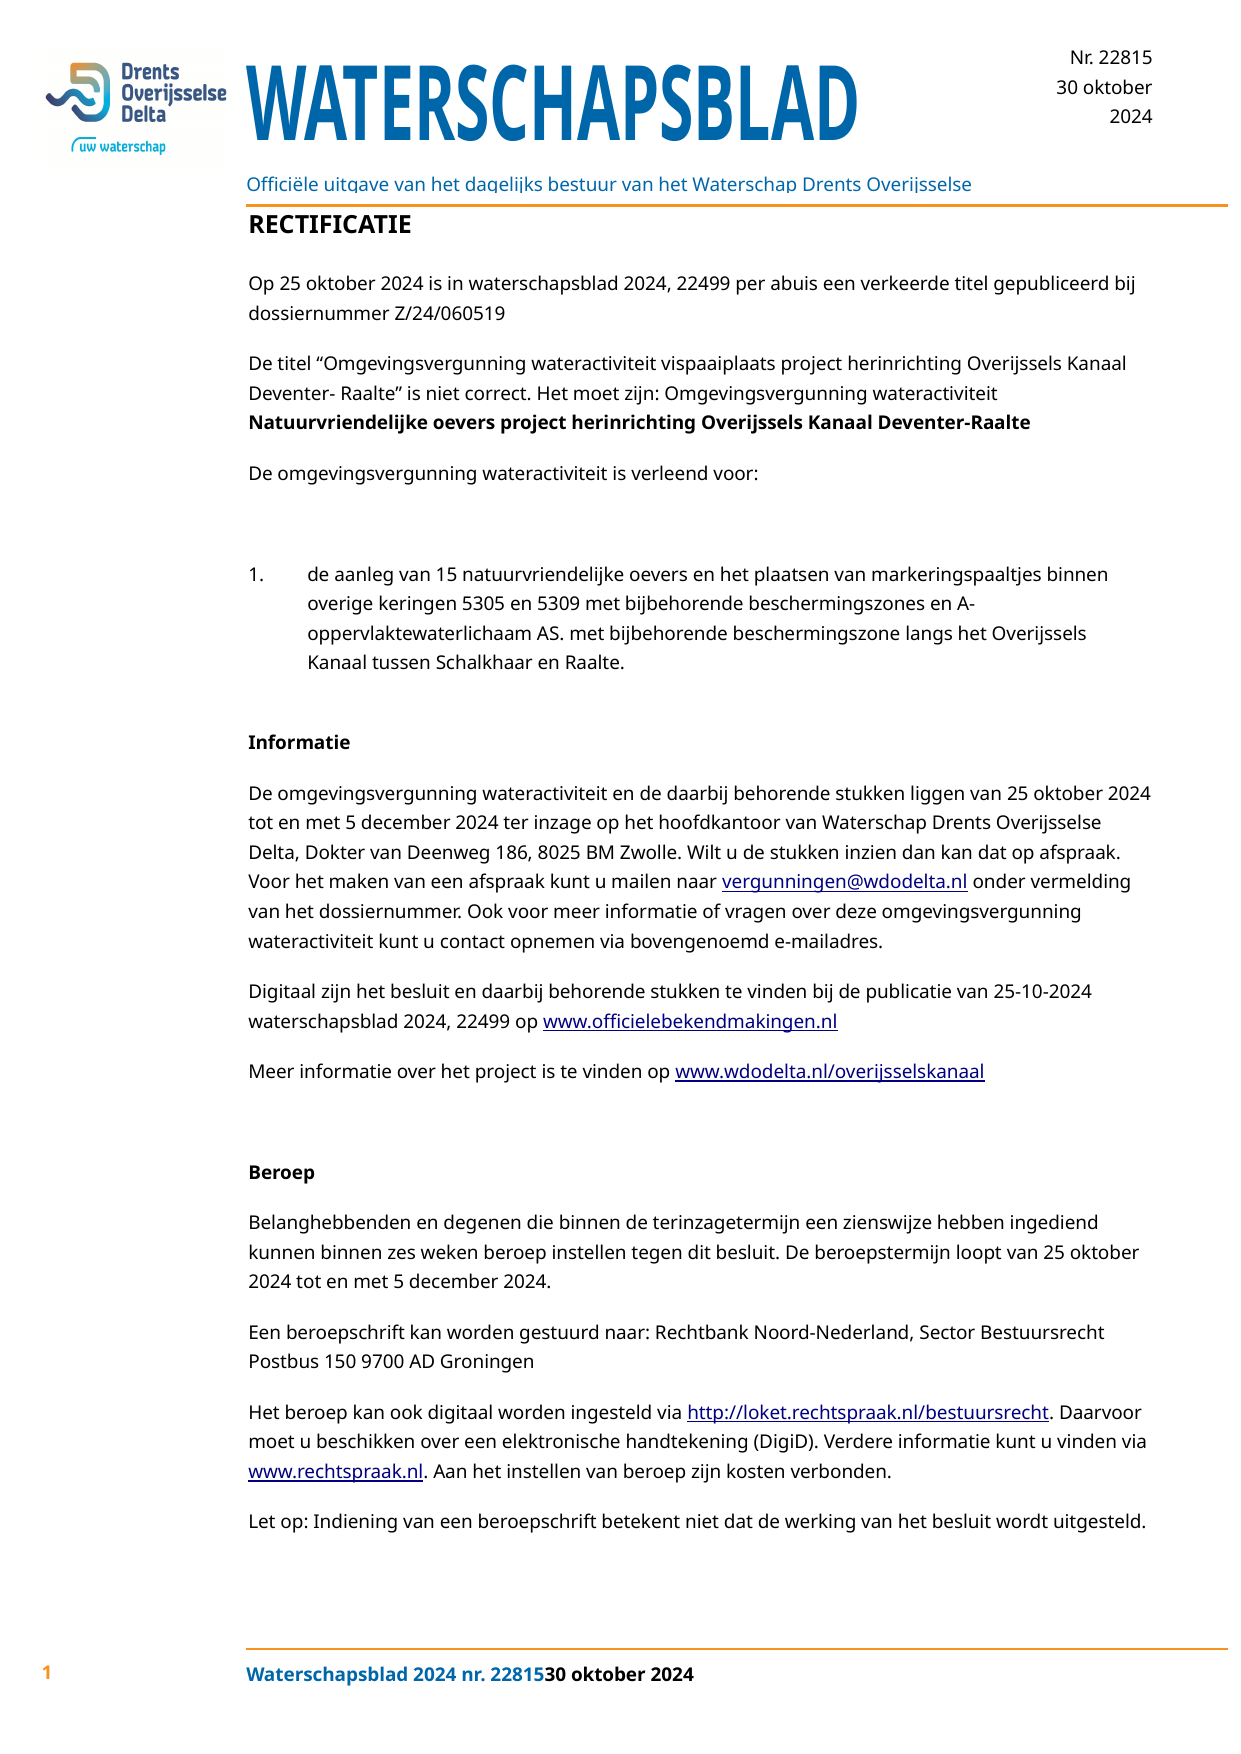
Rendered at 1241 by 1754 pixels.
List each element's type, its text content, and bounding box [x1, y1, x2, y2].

text Belanghebbenden en degenen die binnen de terinzagetermijn een zienswijze hebben ingediend kunnen binnen zes weken beroep instellen tegen dit besluit. De beroepstermijn loopt van 25 oktober 2024 tot en met 5 december 2024. [248, 1209, 1152, 1294]
text De titel “Omgevingsvergunning wateractiviteit vispaaiplaats project herinrichting Overijssels Kanaal Deventer- Raalte” is niet correct. Het moet zijn: Omgevingsvergunning wateractiviteit Natuurvriendelijke oevers project herinrichting Overijssels Kanaal Deventer-Raalte [248, 350, 1152, 435]
text RECTIFICATIE [248, 207, 1152, 241]
text Beroep [248, 1159, 1152, 1185]
text Digitaal zijn het besluit en daarbij behorende stukken te vinden bij de publicatie van 25-10-2024 waterschapsblad 2024, 22499 op www.officielebekendmakingen.nl [248, 978, 1152, 1033]
text De omgevingsvergunning wateractiviteit is verleend voor: [248, 460, 1152, 486]
text Meer informatie over het project is te vinden op www.wdodelta.nl/overijsselskanaal [248, 1058, 1152, 1084]
text Een beroepschrift kan worden gestuurd naar: Rechtbank Noord-Nederland, Sector Bestuursrecht Postbus 150 9700 AD Groningen [248, 1319, 1152, 1374]
text De omgevingsvergunning wateractiviteit en de daarbij behorende stukken liggen van 25 oktober 2024 tot en met 5 december 2024 ter inzage op het hoofdkantoor van Waterschap Drents Overijsselse Delta, Dokter van Deenweg 186, 8025 BM Zwolle. Wilt u de stukken inzien dan kan dat op afspraak. Voor het maken van een afspraak kunt u mailen naar vergunningen@wdodelta.nl onder vermelding van het dossiernummer. Ook voor meer informatie of vragen over deze omgevingsvergunning wateractiviteit kunt u contact opnemen via bovengenoemd e-mailadres. [248, 780, 1152, 953]
text Informatie [248, 729, 1152, 755]
list de aanleg van 15 natuurvriendelijke oevers en het plaatsen van markeringspaaltjes binnen overige keringen 5305 en 5309 met bijbehorende beschermingszones en A-oppervlaktewaterlichaam AS. met bijbehorende beschermingszone langs het Overijssels Kanaal tussen Schalkhaar en Raalte. [248, 561, 1152, 675]
text Op 25 oktober 2024 is in waterschapsblad 2024, 22499 per abuis een verkeerde titel gepubliceerd bij dossiernummer Z/24/060519 [248, 270, 1152, 326]
picture [41, 47, 231, 172]
text Het beroep kan ook digitaal worden ingesteld via http://loket.rechtspraak.nl/bestuursrecht. Daarvoor moet u beschikken over een elektronische handtekening (DigiD). Verdere informatie kunt u vinden via www.rechtspraak.nl. Aan het instellen van beroep zijn kosten verbonden. [248, 1399, 1152, 1484]
text Let op: Indiening van een beroepschrift betekent niet dat de werking van het besluit wordt uitgesteld. [248, 1509, 1152, 1534]
